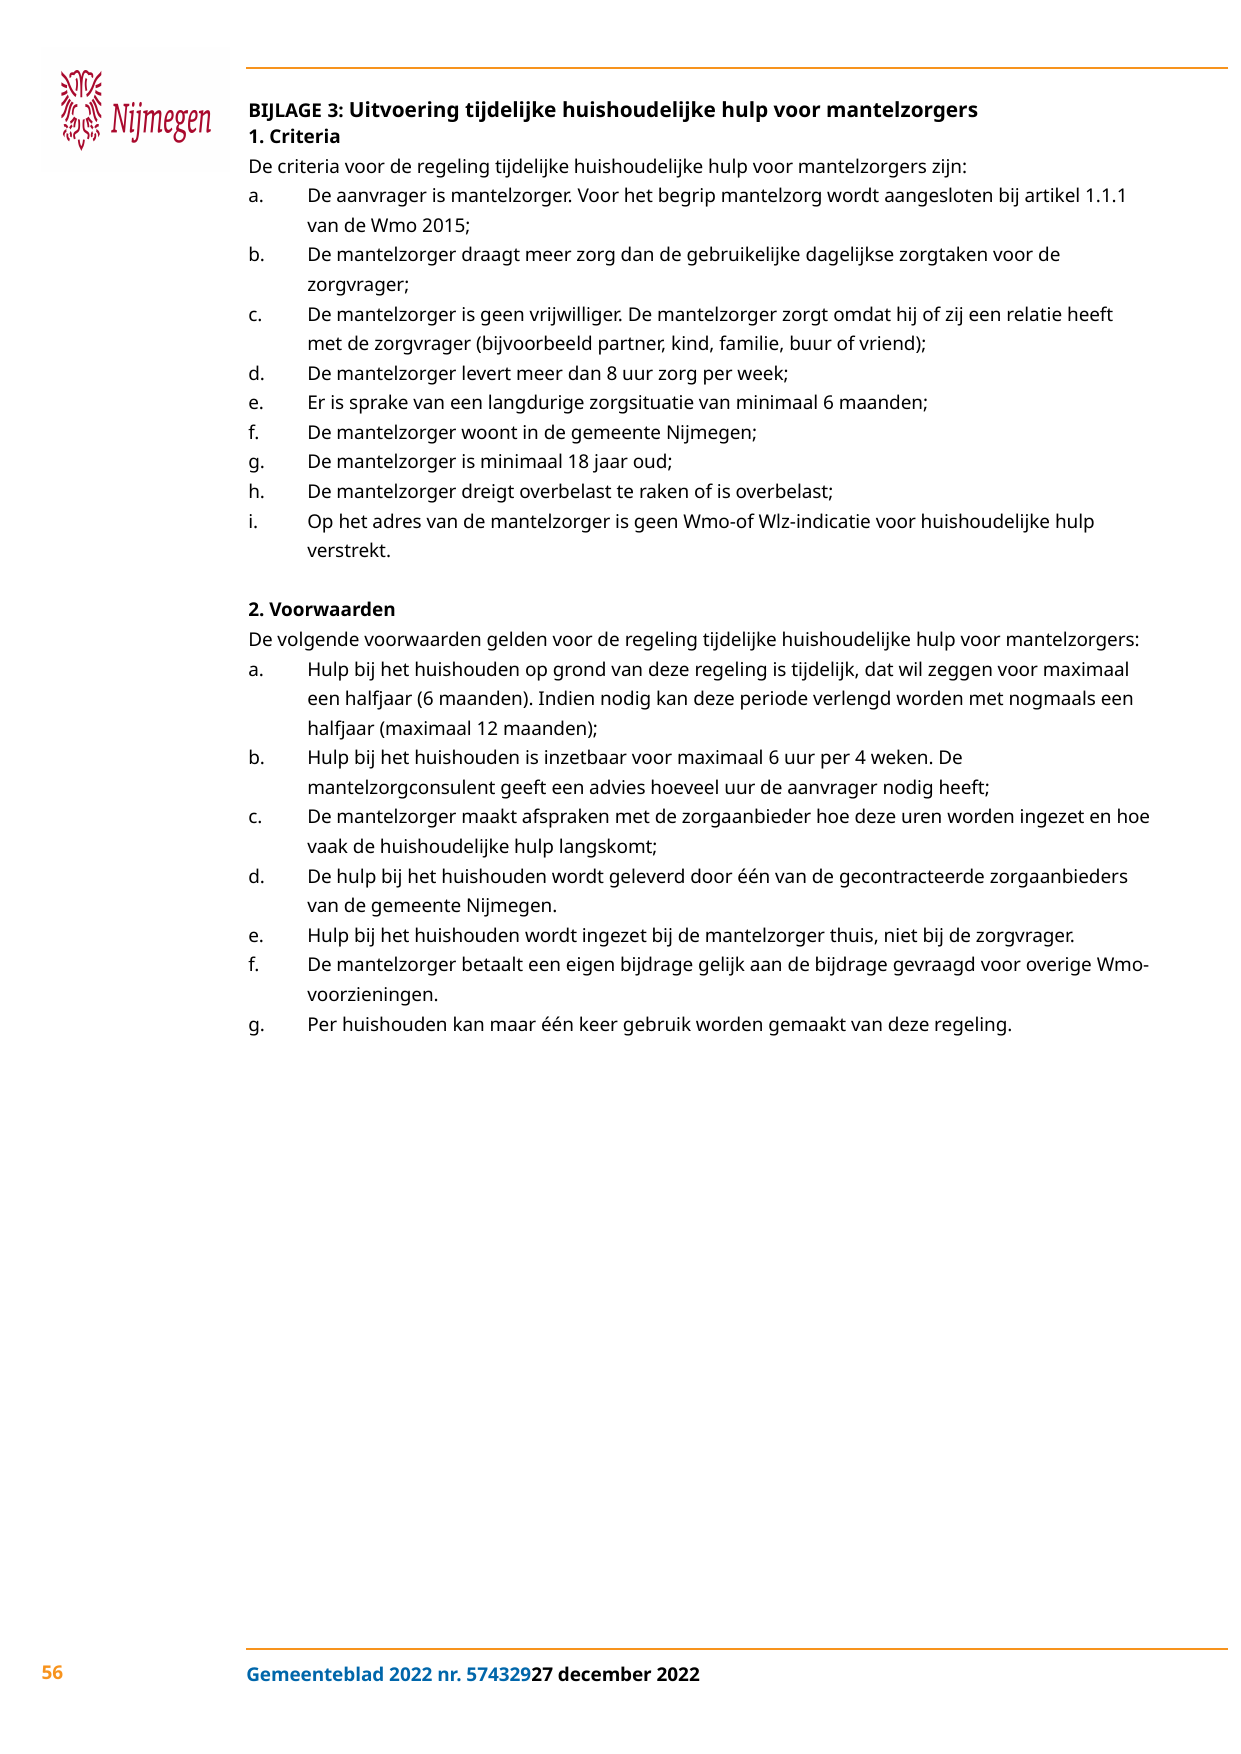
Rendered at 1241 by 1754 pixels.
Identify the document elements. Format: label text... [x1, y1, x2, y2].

text 1. Criteria [248, 123, 1152, 149]
list De hulp bij het huishouden wordt geleverd door één van de gecontracteerde zorgaanbieders van de gemeente Nijmegen. [248, 863, 1152, 918]
list Hulp bij het huishouden op grond van deze regeling is tijdelijk, dat wil zeggen voor maximaal een halfjaar (6 maanden). Indien nodig kan deze periode verlengd worden met nogmaals een halfjaar (maximaal 12 maanden); [248, 656, 1152, 741]
list De mantelzorger woont in de gemeente Nijmegen; [248, 419, 1152, 445]
picture [41, 47, 231, 172]
list Hulp bij het huishouden is inzetbaar voor maximaal 6 uur per 4 weken. De mantelzorgconsulent geeft een advies hoeveel uur de aanvrager nodig heeft; [248, 744, 1152, 800]
text 2. Voorwaarden [248, 597, 1152, 622]
list Op het adres van de mantelzorger is geen Wmo-of Wlz-indicatie voor huishoudelijke hulp verstrekt. [248, 508, 1152, 563]
list Per huishouden kan maar één keer gebruik worden gemaakt van deze regeling. [248, 1011, 1152, 1037]
list De mantelzorger draagt meer zorg dan de gebruikelijke dagelijkse zorgtaken voor de zorgvrager; [248, 242, 1152, 297]
text BIJLAGE 3: Uitvoering tijdelijke huishoudelijke hulp voor mantelzorgers [248, 95, 1152, 123]
list De aanvrager is mantelzorger. Voor het begrip mantelzorg wordt aangesloten bij artikel 1.1.1 van de Wmo 2015; [248, 182, 1152, 238]
list Hulp bij het huishouden wordt ingezet bij de mantelzorger thuis, niet bij de zorgvrager. [248, 922, 1152, 948]
list Er is sprake van een langdurige zorgsituatie van minimaal 6 maanden; [248, 389, 1152, 415]
list De mantelzorger dreigt overbelast te raken of is overbelast; [248, 478, 1152, 504]
text De criteria voor de regeling tijdelijke huishoudelijke hulp voor mantelzorgers zijn: [248, 153, 1152, 179]
list De mantelzorger betaalt een eigen bijdrage gelijk aan de bijdrage gevraagd voor overige Wmo-voorzieningen. [248, 952, 1152, 1007]
list De mantelzorger maakt afspraken met de zorgaanbieder hoe deze uren worden ingezet en hoe vaak de huishoudelijke hulp langskomt; [248, 804, 1152, 859]
list De mantelzorger levert meer dan 8 uur zorg per week; [248, 360, 1152, 386]
list De mantelzorger is geen vrijwilliger. De mantelzorger zorgt omdat hij of zij een relatie heeft met de zorgvrager (bijvoorbeeld partner, kind, familie, buur of vriend); [248, 301, 1152, 356]
list De mantelzorger is minimaal 18 jaar oud; [248, 449, 1152, 474]
text De volgende voorwaarden gelden voor de regeling tijdelijke huishoudelijke hulp voor mantelzorgers: [248, 626, 1152, 652]
